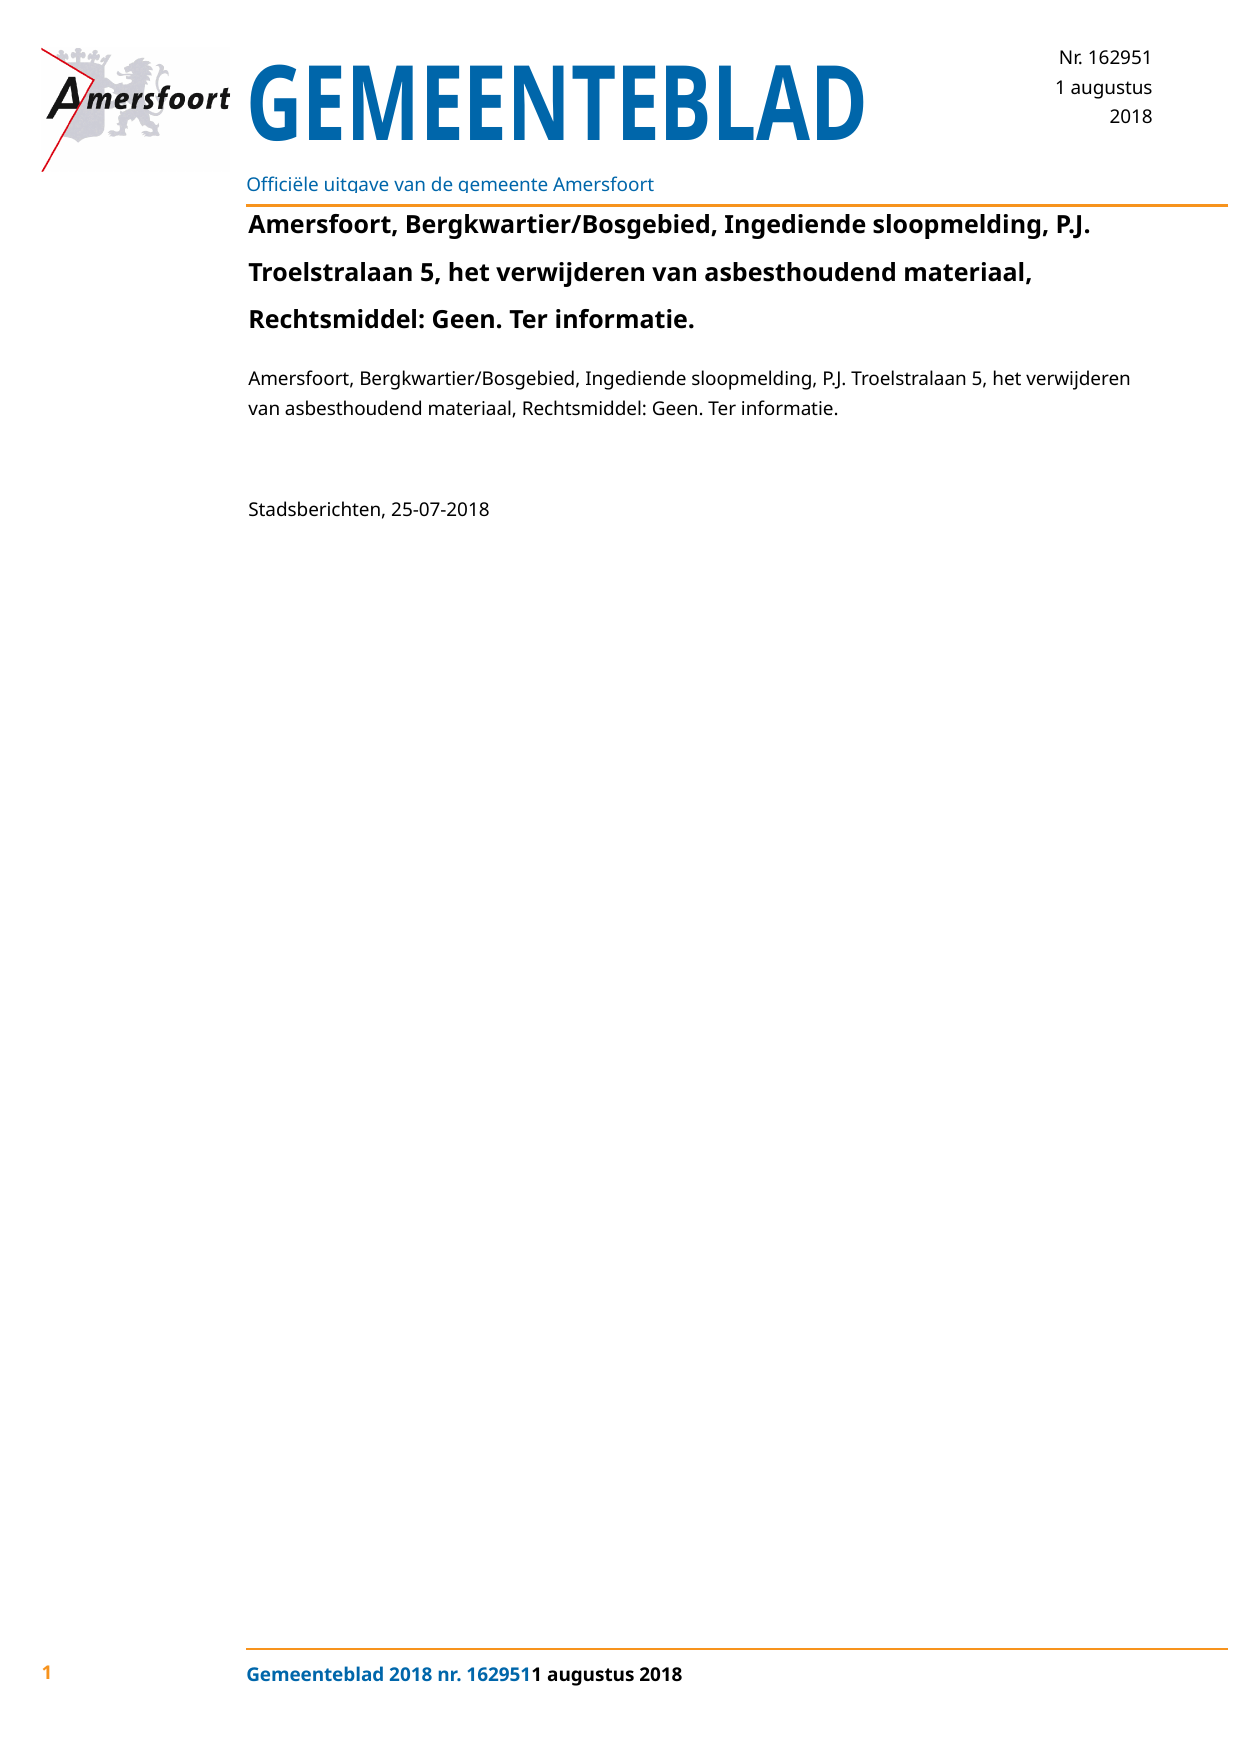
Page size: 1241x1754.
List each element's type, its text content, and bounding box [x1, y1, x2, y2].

picture [41, 47, 231, 172]
text Amersfoort, Bergkwartier/Bosgebied, Ingediende sloopmelding, P.J. Troelstralaan 5, het verwijderen van asbesthoudend materiaal, Rechtsmiddel: Geen. Ter informatie. [248, 366, 1152, 421]
text Amersfoort, Bergkwartier/Bosgebied, Ingediende sloopmelding, P.J. Troelstralaan 5, het verwijderen van asbesthoudend materiaal, Rechtsmiddel: Geen. Ter informatie. [248, 207, 1152, 336]
text Stadsberichten, 25-07-2018 [248, 496, 1152, 522]
